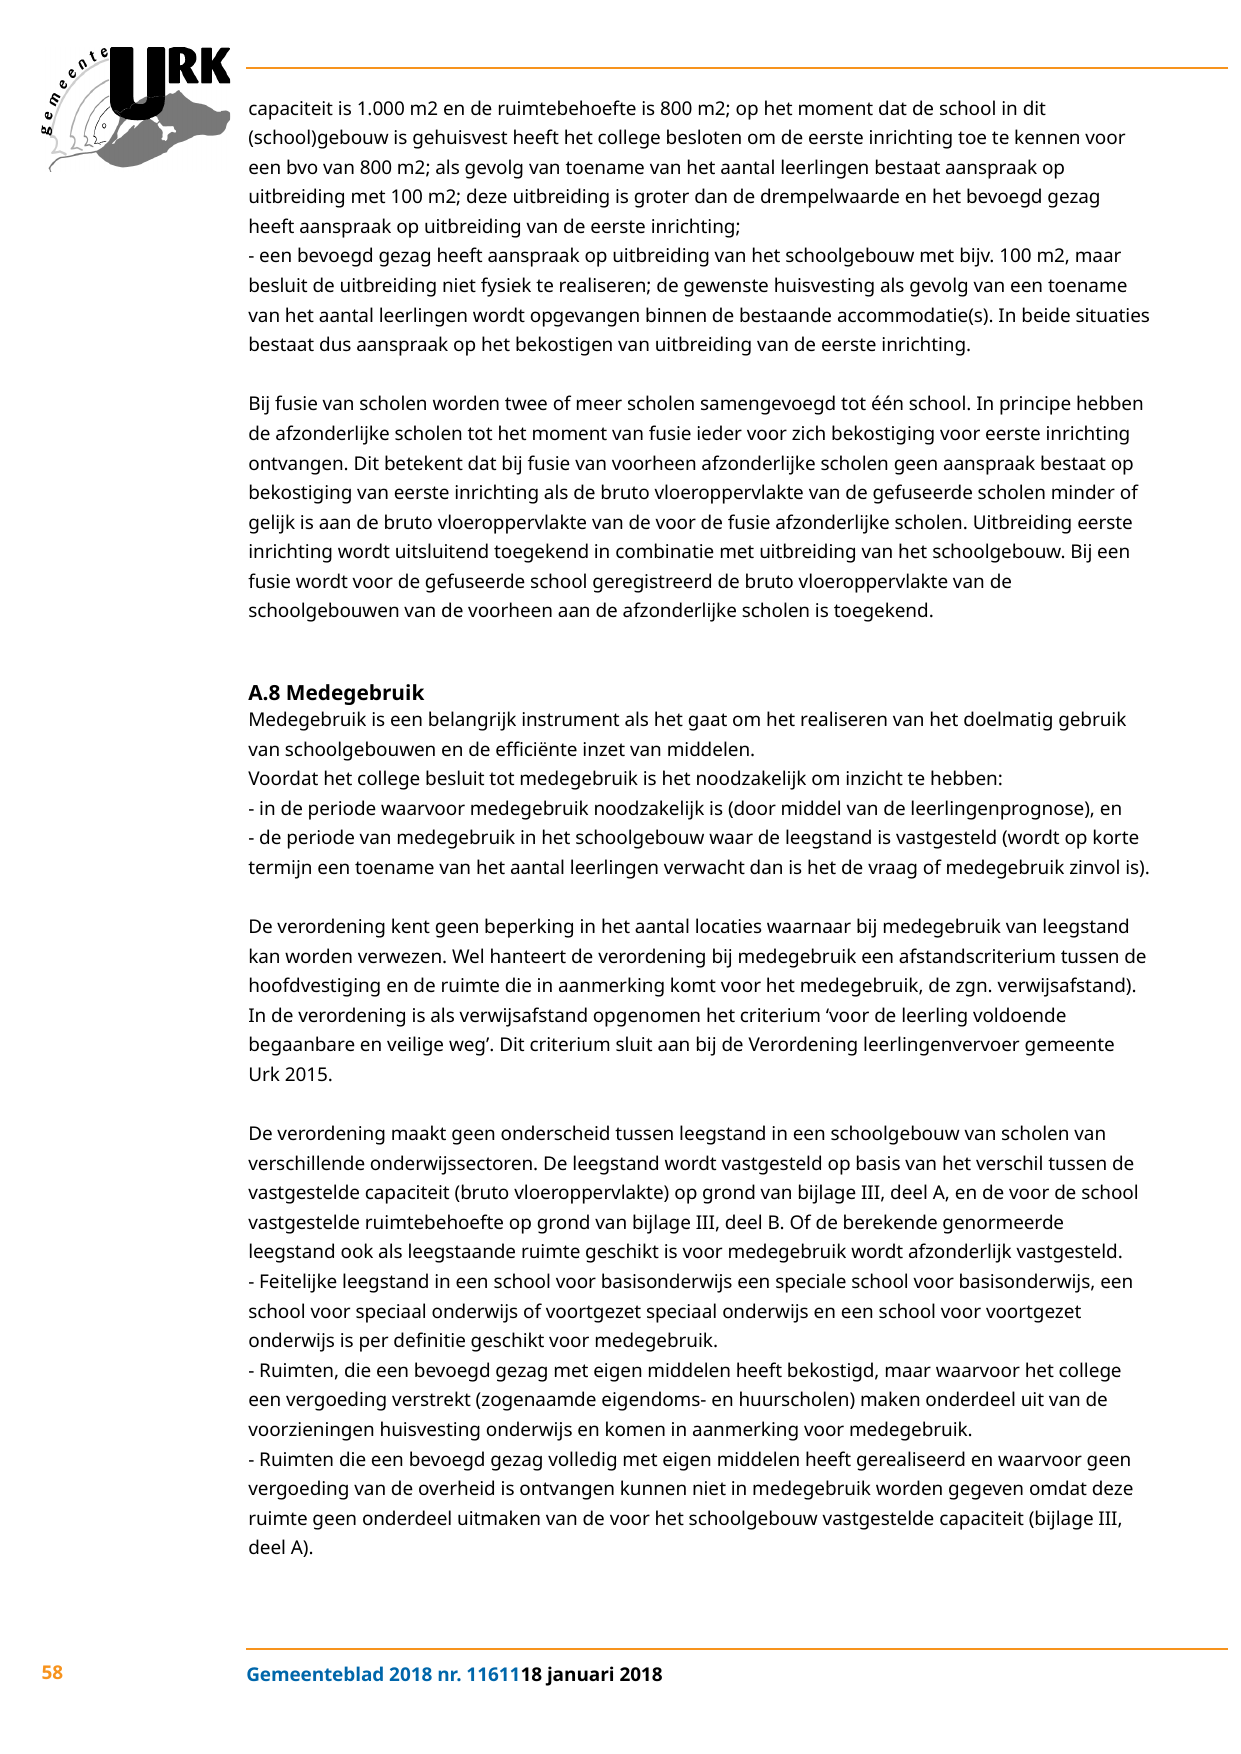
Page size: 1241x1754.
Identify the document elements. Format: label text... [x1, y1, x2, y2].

text Voordat het college besluit tot medegebruik is het noodzakelijk om inzicht te hebben: [248, 765, 1152, 791]
text - in de periode waarvoor medegebruik noodzakelijk is (door middel van de leerlingenprognose), en [248, 795, 1152, 821]
text - een bevoegd gezag heeft aanspraak op uitbreiding van het schoolgebouw met bijv. 100 m2, maar besluit de uitbreiding niet fysiek te realiseren; de gewenste huisvesting als gevolg van een toename van het aantal leerlingen wordt opgevangen binnen de bestaande accommodatie(s). In beide situaties bestaat dus aanspraak op het bekostigen van uitbreiding van de eerste inrichting. [248, 243, 1152, 357]
text - Feitelijke leegstand in een school voor basisonderwijs een speciale school voor basisonderwijs, een school voor speciaal onderwijs of voortgezet speciaal onderwijs en een school voor voortgezet onderwijs is per definitie geschikt voor medegebruik. [248, 1268, 1152, 1353]
text De verordening kent geen beperking in het aantal locaties waarnaar bij medegebruik van leegstand kan worden verwezen. Wel hanteert de verordening bij medegebruik een afstandscriterium tussen de hoofdvestiging en de ruimte die in aanmerking komt voor het medegebruik, de zgn. verwijsafstand). In de verordening is als verwijsafstand opgenomen het criterium ‘voor de leerling voldoende begaanbare en veilige weg’. Dit criterium sluit aan bij de Verordening leerlingenvervoer gemeente Urk 2015. [248, 913, 1152, 1087]
picture [41, 47, 231, 172]
text A.8 Medegebruik [248, 678, 1152, 706]
text De verordening maakt geen onderscheid tussen leegstand in een schoolgebouw van scholen van verschillende onderwijssectoren. De leegstand wordt vastgesteld op basis van het verschil tussen de vastgestelde capaciteit (bruto vloeroppervlakte) op grond van bijlage III, deel A, en de voor de school vastgestelde ruimtebehoefte op grond van bijlage III, deel B. Of de berekende genormeerde leegstand ook als leegstaande ruimte geschikt is voor medegebruik wordt afzonderlijk vastgesteld. [248, 1120, 1152, 1264]
text - Ruimten, die een bevoegd gezag met eigen middelen heeft bekostigd, maar waarvoor het college een vergoeding verstrekt (zogenaamde eigendoms- en huurscholen) maken onderdeel uit van de voorzieningen huisvesting onderwijs en komen in aanmerking voor medegebruik. [248, 1357, 1152, 1442]
text - Ruimten die een bevoegd gezag volledig met eigen middelen heeft gerealiseerd en waarvoor geen vergoeding van de overheid is ontvangen kunnen niet in medegebruik worden gegeven omdat deze ruimte geen onderdeel uitmaken van de voor het schoolgebouw vastgestelde capaciteit (bijlage III, deel A). [248, 1446, 1152, 1560]
text capaciteit is 1.000 m2 en de ruimtebehoefte is 800 m2; op het moment dat de school in dit (school)gebouw is gehuisvest heeft het college besloten om de eerste inrichting toe te kennen voor een bvo van 800 m2; als gevolg van toename van het aantal leerlingen bestaat aanspraak op uitbreiding met 100 m2; deze uitbreiding is groter dan de drempelwaarde en het bevoegd gezag heeft aanspraak op uitbreiding van de eerste inrichting; [248, 95, 1152, 239]
text Medegebruik is een belangrijk instrument als het gaat om het realiseren van het doelmatig gebruik van schoolgebouwen en de efficiënte inzet van middelen. [248, 706, 1152, 761]
text - de periode van medegebruik in het schoolgebouw waar de leegstand is vastgesteld (wordt op korte termijn een toename van het aantal leerlingen verwacht dan is het de vraag of medegebruik zinvol is). [248, 824, 1152, 880]
text Bij fusie van scholen worden twee of meer scholen samengevoegd tot één school. In principe hebben de afzonderlijke scholen tot het moment van fusie ieder voor zich bekostiging voor eerste inrichting ontvangen. Dit betekent dat bij fusie van voorheen afzonderlijke scholen geen aanspraak bestaat op bekostiging van eerste inrichting als de bruto vloeroppervlakte van de gefuseerde scholen minder of gelijk is aan de bruto vloeroppervlakte van de voor de fusie afzonderlijke scholen. Uitbreiding eerste inrichting wordt uitsluitend toegekend in combinatie met uitbreiding van het schoolgebouw. Bij een fusie wordt voor de gefuseerde school geregistreerd de bruto vloeroppervlakte van de schoolgebouwen van de voorheen aan de afzonderlijke scholen is toegekend. [248, 391, 1152, 623]
